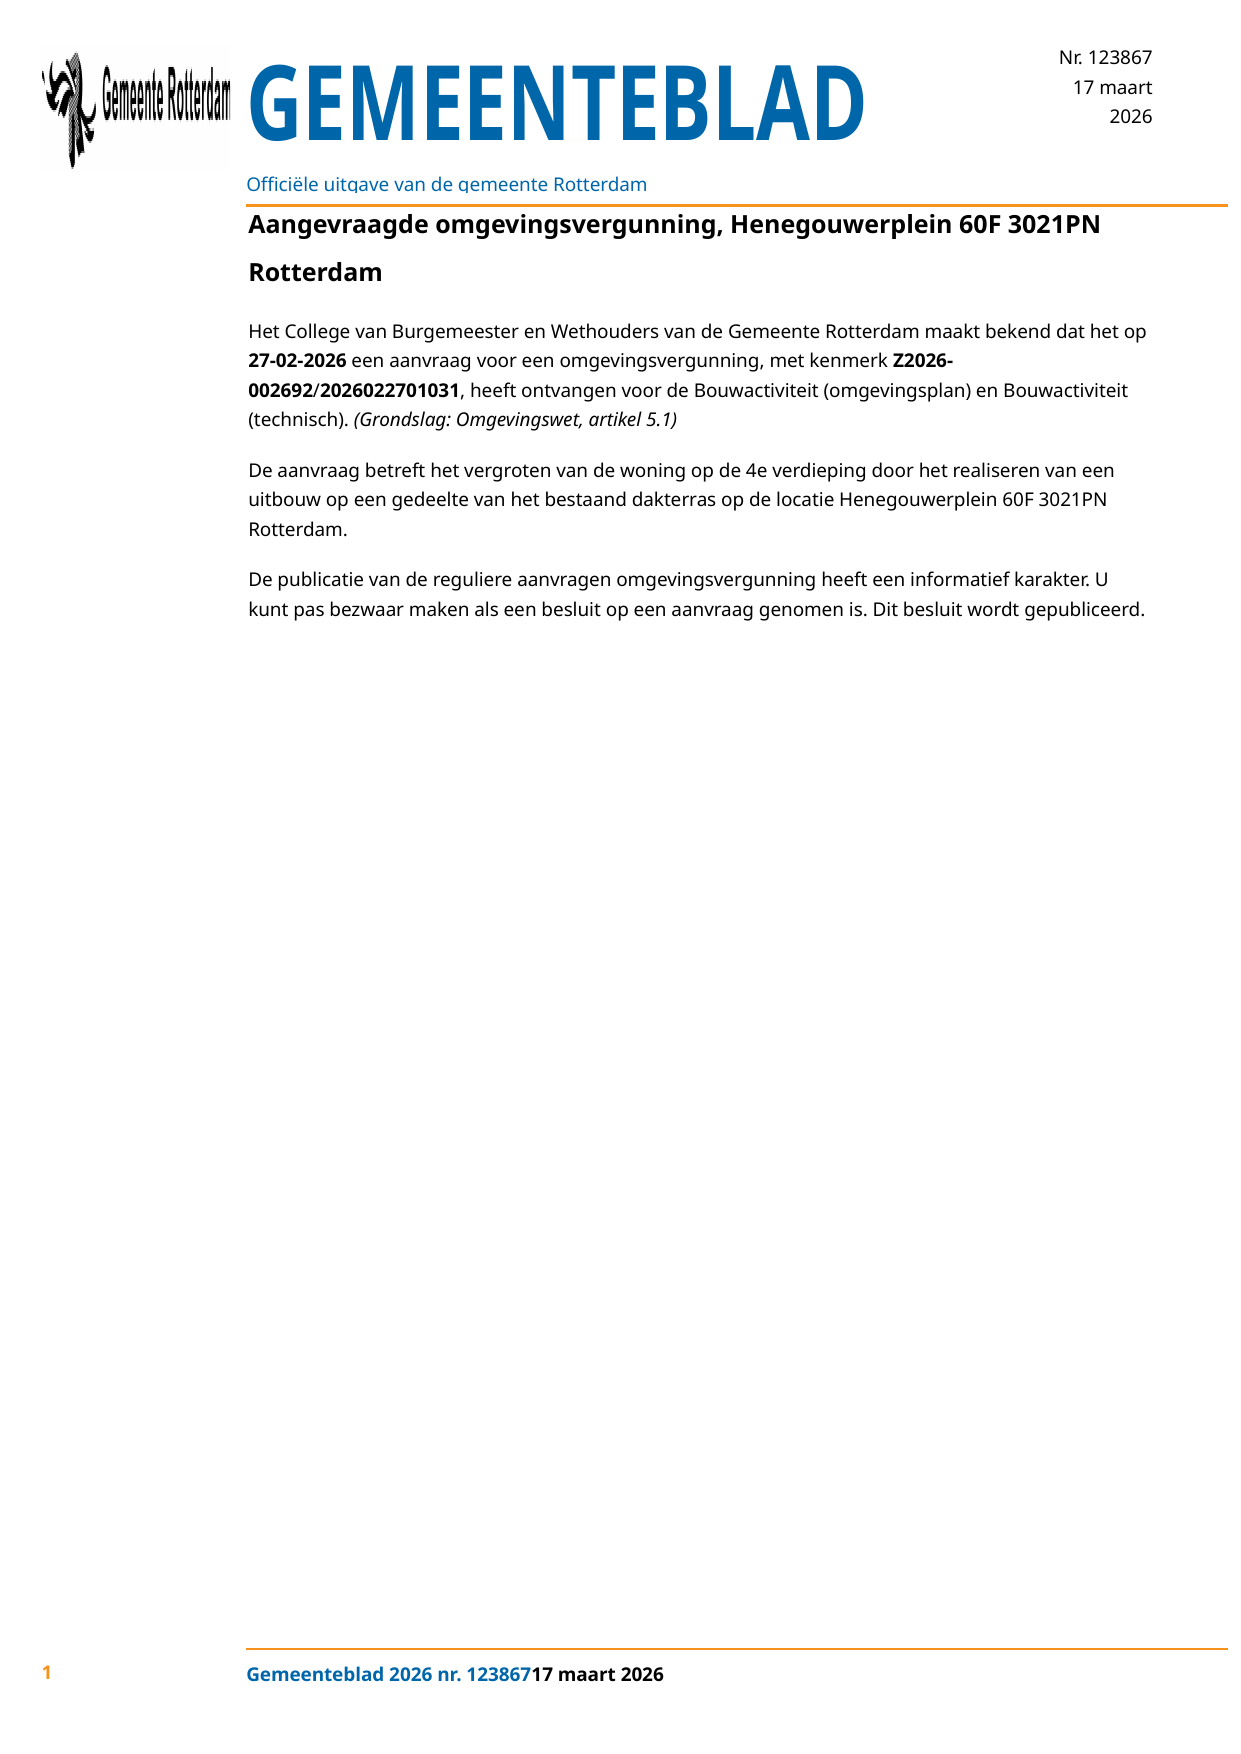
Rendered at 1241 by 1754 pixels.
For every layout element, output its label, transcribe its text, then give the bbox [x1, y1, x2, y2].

text De publicatie van de reguliere aanvragen omgevingsvergunning heeft een informatief karakter. U kunt pas bezwaar maken als een besluit op een aanvraag genomen is. Dit besluit wordt gepubliceerd. [248, 567, 1152, 622]
text Aangevraagde omgevingsvergunning, Henegouwerplein 60F 3021PN Rotterdam [248, 207, 1152, 288]
picture [41, 47, 231, 172]
text De aanvraag betreft het vergroten van de woning op de 4e verdieping door het realiseren van een uitbouw op een gedeelte van het bestaand dakterras op de locatie Henegouwerplein 60F 3021PN Rotterdam. [248, 457, 1152, 542]
text Het College van Burgemeester en Wethouders van de Gemeente Rotterdam maakt bekend dat het op 27-02-2026 een aanvraag voor een omgevingsvergunning, met kenmerk Z2026-002692/2026022701031, heeft ontvangen voor de Bouwactiviteit (omgevingsplan) en Bouwactiviteit (technisch). (Grondslag: Omgevingswet, artikel 5.1) [248, 318, 1152, 432]
